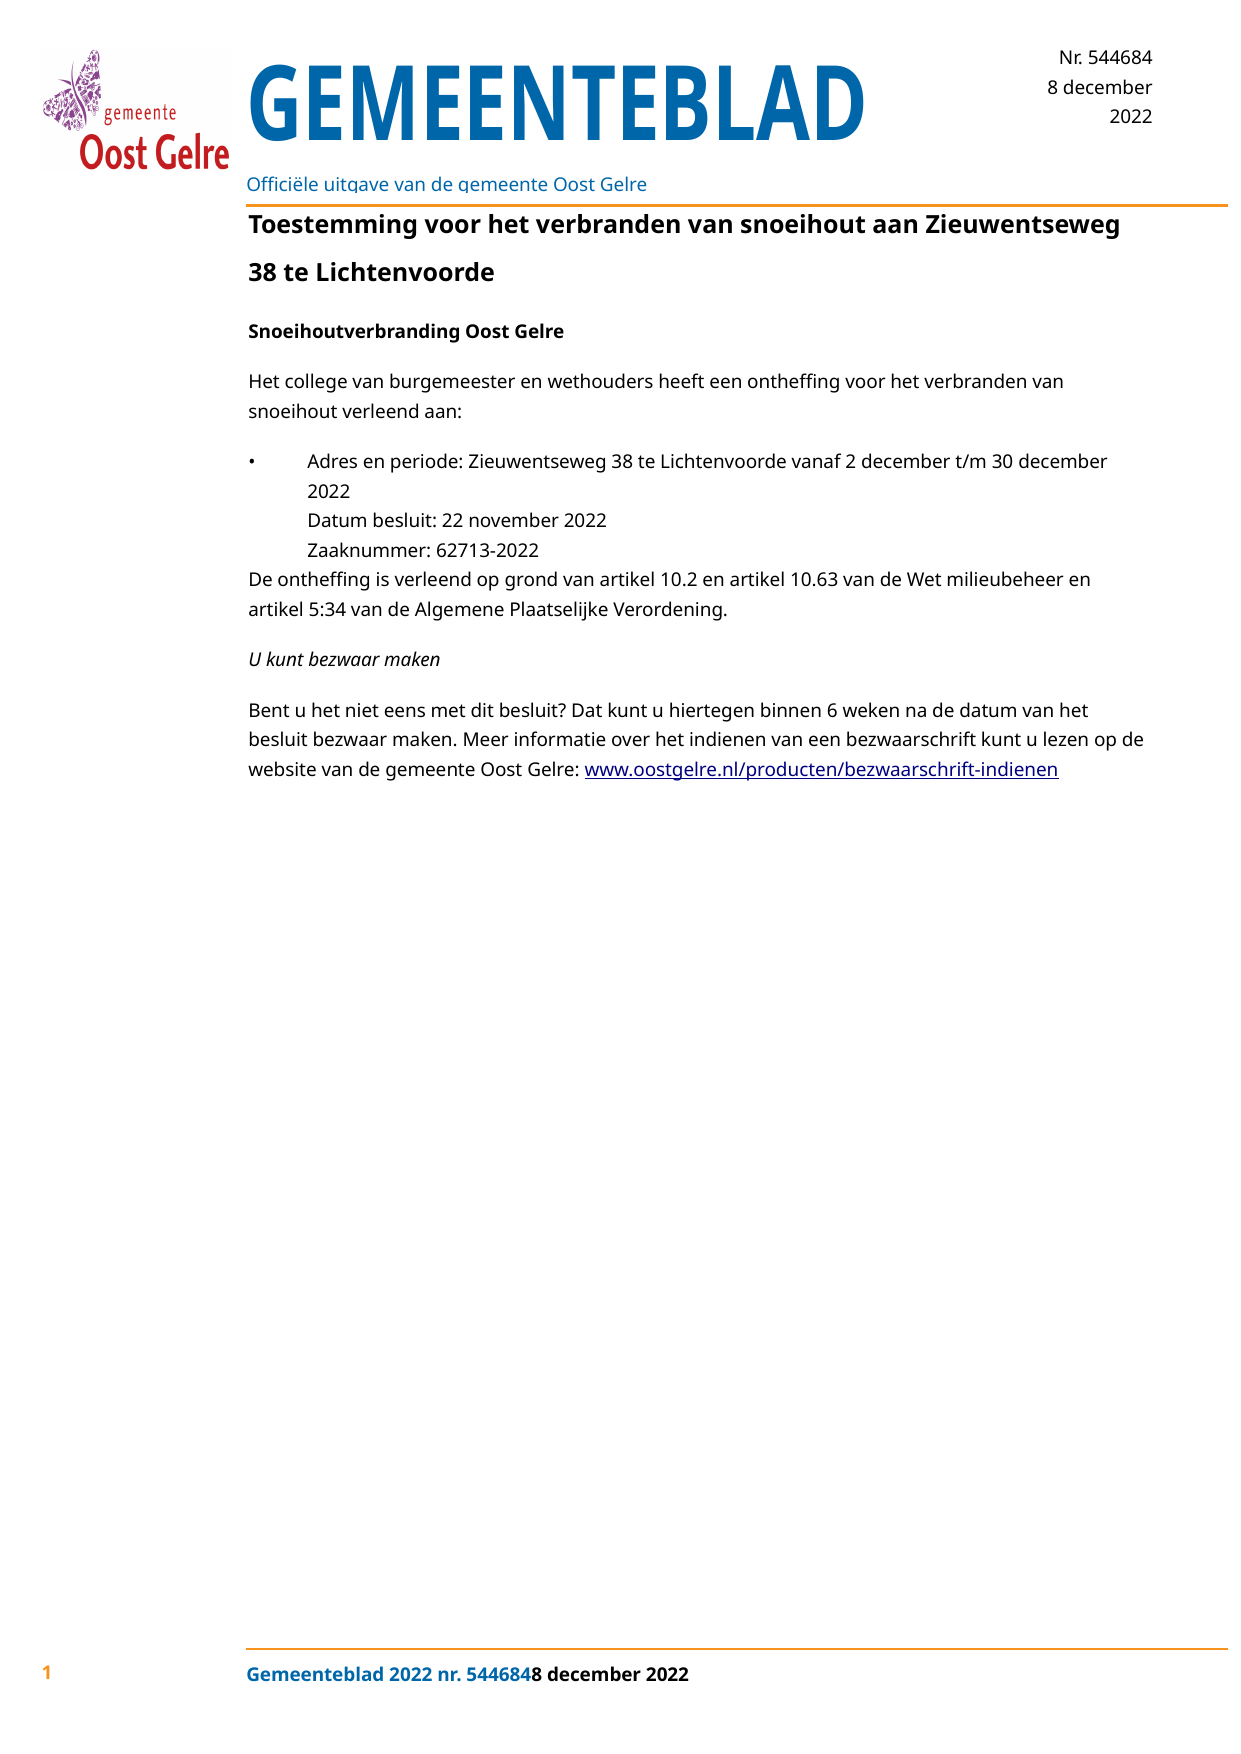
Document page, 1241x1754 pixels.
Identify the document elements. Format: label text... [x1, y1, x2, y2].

list Adres en periode: Zieuwentseweg 38 te Lichtenvoorde vanaf 2 december t/m 30 december 2022 [248, 448, 1152, 504]
text Snoeihoutverbranding Oost Gelre [248, 318, 1152, 344]
list Datum besluit: 22 november 2022 [248, 507, 1152, 533]
text De ontheffing is verleend op grond van artikel 10.2 en artikel 10.63 van de Wet milieubeheer en artikel 5:34 van de Algemene Plaatselijke Verordening. [248, 567, 1152, 622]
picture [41, 47, 231, 172]
text Toestemming voor het verbranden van snoeihout aan Zieuwentseweg 38 te Lichtenvoorde [248, 207, 1152, 288]
text U kunt bezwaar maken [248, 647, 1152, 672]
text Bent u het niet eens met dit besluit? Dat kunt u hiertegen binnen 6 weken na de datum van het besluit bezwaar maken. Meer informatie over het indienen van een bezwaarschrift kunt u lezen op de website van de gemeente Oost Gelre: www.oostgelre.nl/producten/bezwaarschrift-indienen [248, 697, 1152, 782]
list Zaaknummer: 62713-2022 [248, 537, 1152, 563]
text Het college van burgemeester en wethouders heeft een ontheffing voor het verbranden van snoeihout verleend aan: [248, 368, 1152, 424]
